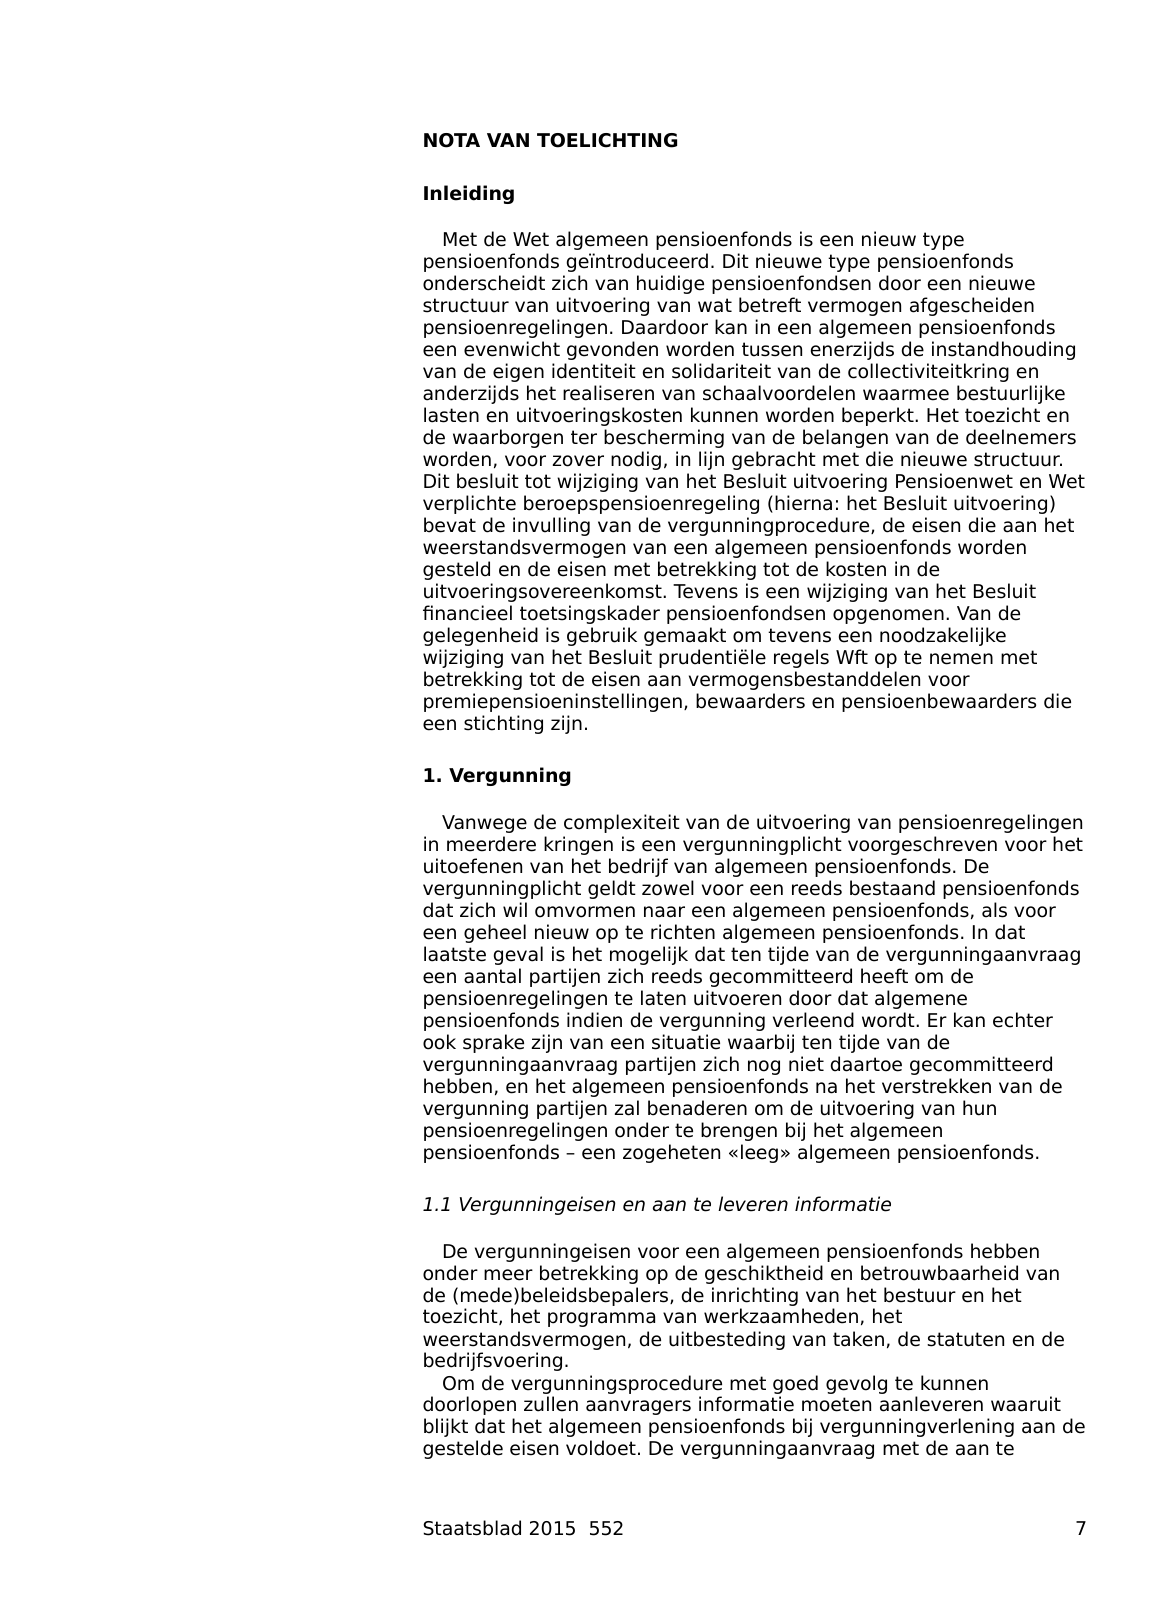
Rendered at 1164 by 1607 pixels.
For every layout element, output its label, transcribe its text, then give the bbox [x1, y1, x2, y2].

text De vergunningeisen voor een algemeen pensioenfonds hebben onder meer betrekking op de geschiktheid en betrouwbaarheid van de (mede)beleidsbepalers, de inrichting van het bestuur en het toezicht, het programma van werkzaamheden, het weerstandsvermogen, de uitbesteding van taken, de statuten en de bedrijfsvoering. [422, 1241, 1087, 1372]
subtitle 1.1 Vergunningeisen en aan te leveren informatie [422, 1193, 1087, 1216]
text Vanwege de complexiteit van de uitvoering van pensioenregelingen in meerdere kringen is een vergunningplicht voorgeschreven voor het uitoefenen van het bedrijf van algemeen pensioenfonds. De vergunningplicht geldt zowel voor een reeds bestaand pensioenfonds dat zich wil omvormen naar een algemeen pensioenfonds, als voor een geheel nieuw op te richten algemeen pensioenfonds. In dat laatste geval is het mogelijk dat ten tijde van de vergunningaanvraag een aantal partijen zich reeds gecommitteerd heeft om de pensioenregelingen te laten uitvoeren door dat algemene pensioenfonds indien de vergunning verleend wordt. Er kan echter ook sprake zijn van een situatie waarbij ten tijde van de vergunningaanvraag partijen zich nog niet daartoe gecommitteerd hebben, en het algemeen pensioenfonds na het verstrekken van de vergunning partijen zal benaderen om de uitvoering van hun pensioenregelingen onder te brengen bij het algemeen pensioenfonds – een zogeheten «leeg» algemeen pensioenfonds. [422, 812, 1087, 1163]
subtitle 1. Vergunning [422, 765, 1087, 787]
subtitle Inleiding [422, 182, 1087, 204]
text Met de Wet algemeen pensioenfonds is een nieuw type pensioenfonds geïntroduceerd. Dit nieuwe type pensioenfonds onderscheidt zich van huidige pensioenfondsen door een nieuwe structuur van uitvoering van wat betreft vermogen afgescheiden pensioenregelingen. Daardoor kan in een algemeen pensioenfonds een evenwicht gevonden worden tussen enerzijds de instandhouding van de eigen identiteit en solidariteit van de collectiviteitkring en anderzijds het realiseren van schaalvoordelen waarmee bestuurlijke lasten en uitvoeringskosten kunnen worden beperkt. Het toezicht en de waarborgen ter bescherming van de belangen van de deelnemers worden, voor zover nodig, in lijn gebracht met die nieuwe structuur. Dit besluit tot wijziging van het Besluit uitvoering Pensioenwet en Wet verplichte beroepspensioenregeling (hierna: het Besluit uitvoering) bevat de invulling van de vergunningprocedure, de eisen die aan het weerstandsvermogen van een algemeen pensioenfonds worden gesteld en de eisen met betrekking tot de kosten in de uitvoeringsovereenkomst. Tevens is een wijziging van het Besluit financieel toetsingskader pensioenfondsen opgenomen. Van de gelegenheid is gebruik gemaakt om tevens een noodzakelijke wijziging van het Besluit prudentiële regels Wft op te nemen met betrekking tot de eisen aan vermogensbestanddelen voor premiepensioeninstellingen, bewaarders en pensioenbewaarders die een stichting zijn. [422, 229, 1087, 735]
text Om de vergunningsprocedure met goed gevolg te kunnen doorlopen zullen aanvragers informatie moeten aanleveren waaruit blijkt dat het algemeen pensioenfonds bij vergunningverlening aan de gestelde eisen voldoet. De vergunningaanvraag met de aan te [422, 1372, 1087, 1460]
subtitle NOTA VAN TOELICHTING [422, 130, 1087, 152]
